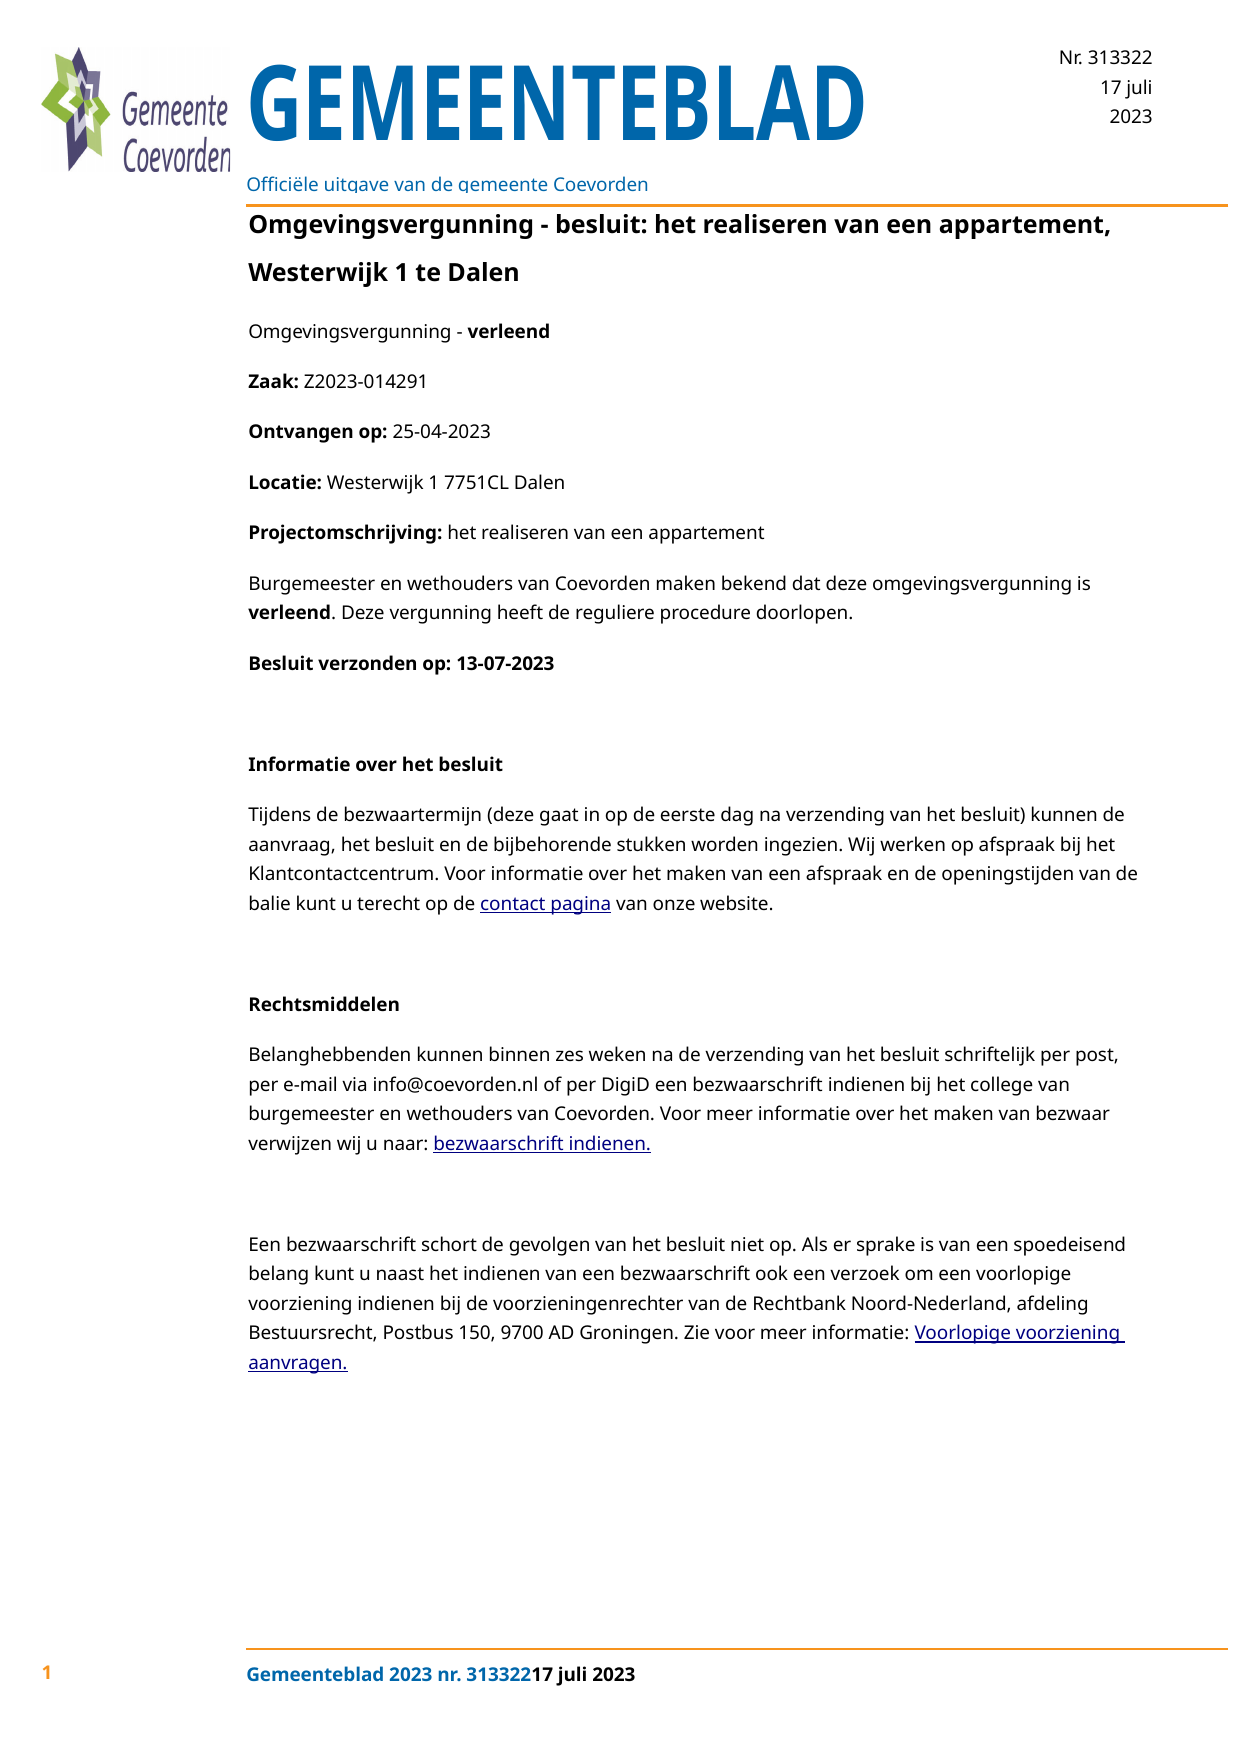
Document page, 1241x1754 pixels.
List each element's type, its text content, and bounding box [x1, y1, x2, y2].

text Belanghebbenden kunnen binnen zes weken na de verzending van het besluit schriftelijk per post, per e-mail via info@coevorden.nl of per DigiD een bezwaarschrift indienen bij het college van burgemeester en wethouders van Coevorden. Voor meer informatie over het maken van bezwaar verwijzen wij u naar: bezwaarschrift indienen. [248, 1041, 1152, 1156]
text Besluit verzonden op: 13-07-2023 [248, 650, 1152, 676]
text Een bezwaarschrift schort de gevolgen van het besluit niet op. Als er sprake is van een spoedeisend belang kunt u naast het indienen van een bezwaarschrift ook een verzoek om een voorlopige voorziening indienen bij de voorzieningenrechter van de Rechtbank Noord-Nederland, afdeling Bestuursrecht, Postbus 150, 9700 AD Groningen. Zie voor meer informatie: Voorlopige voorziening aanvragen. [248, 1231, 1152, 1375]
text Omgevingsvergunning - verleend [248, 318, 1152, 344]
text Ontvangen op: 25-04-2023 [248, 419, 1152, 444]
text Locatie: Westerwijk 1 7751CL Dalen [248, 469, 1152, 495]
text Informatie over het besluit [248, 751, 1152, 777]
text Zaak: Z2023-014291 [248, 368, 1152, 394]
picture [41, 47, 231, 172]
text Projectomschrijving: het realiseren van een appartement [248, 519, 1152, 545]
text Rechtsmiddelen [248, 991, 1152, 1017]
text Omgevingsvergunning - besluit: het realiseren van een appartement, Westerwijk 1 te Dalen [248, 207, 1152, 288]
text Burgemeester en wethouders van Coevorden maken bekend dat deze omgevingsvergunning is verleend. Deze vergunning heeft de reguliere procedure doorlopen. [248, 570, 1152, 625]
text Tijdens de bezwaartermijn (deze gaat in op de eerste dag na verzending van het besluit) kunnen de aanvraag, het besluit en de bijbehorende stukken worden ingezien. Wij werken op afspraak bij het Klantcontactcentrum. Voor informatie over het maken van een afspraak en de openingstijden van de balie kunt u terecht op de contact pagina van onze website. [248, 801, 1152, 916]
